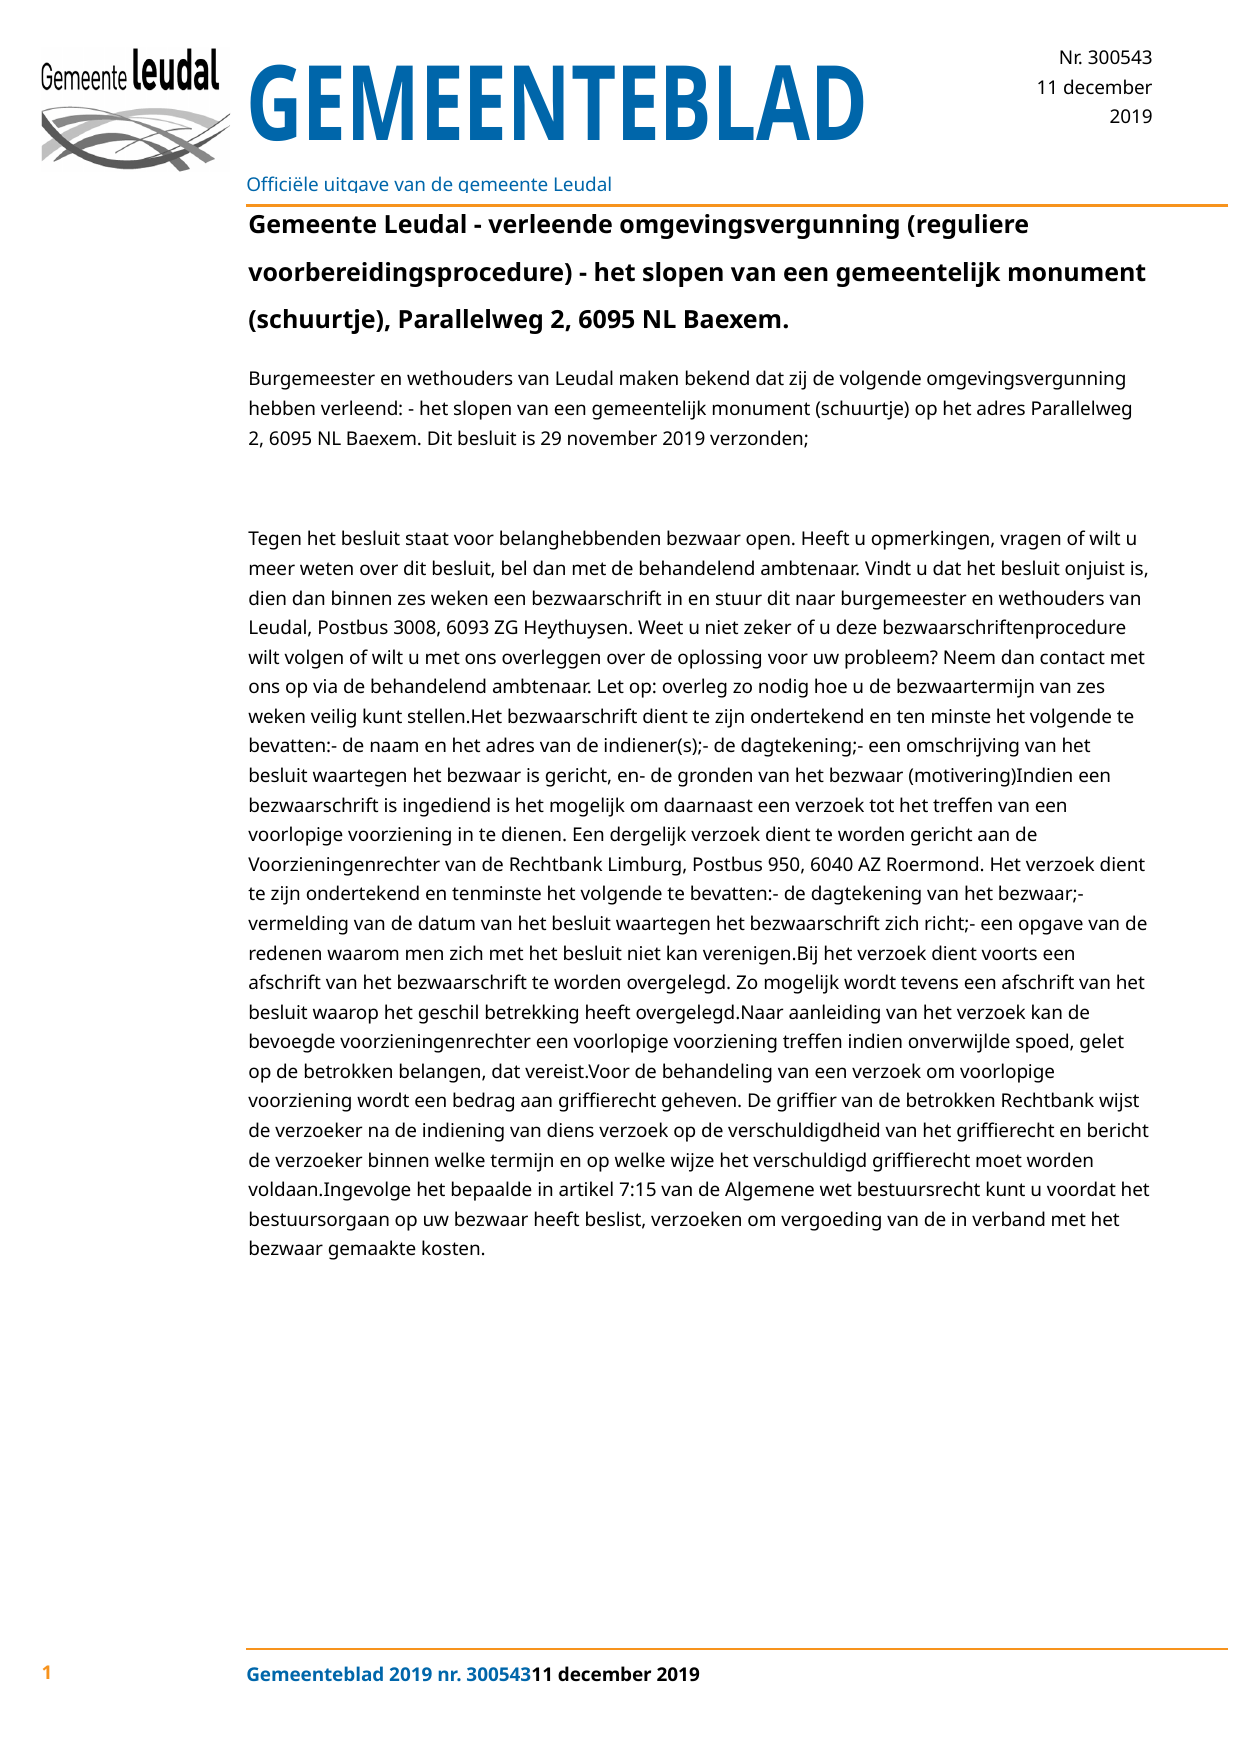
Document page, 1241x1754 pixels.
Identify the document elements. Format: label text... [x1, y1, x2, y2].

text Burgemeester en wethouders van Leudal maken bekend dat zij de volgende omgevingsvergunning hebben verleend: - het slopen van een gemeentelijk monument (schuurtje) op het adres Parallelweg 2, 6095 NL Baexem. Dit besluit is 29 november 2019 verzonden; [248, 366, 1152, 450]
text Tegen het besluit staat voor belanghebbenden bezwaar open. Heeft u opmerkingen, vragen of wilt u meer weten over dit besluit, bel dan met de behandelend ambtenaar. Vindt u dat het besluit onjuist is, dien dan binnen zes weken een bezwaarschrift in en stuur dit naar burgemeester en wethouders van Leudal, Postbus 3008, 6093 ZG Heythuysen. Weet u niet zeker of u deze bezwaarschriftenprocedure wilt volgen of wilt u met ons overleggen over de oplossing voor uw probleem? Neem dan contact met ons op via de behandelend ambtenaar. Let op: overleg zo nodig hoe u de bezwaartermijn van zes weken veilig kunt stellen.Het bezwaarschrift dient te zijn ondertekend en ten minste het volgende te bevatten:- de naam en het adres van de indiener(s);- de dagtekening;- een omschrijving van het besluit waartegen het bezwaar is gericht, en- de gronden van het bezwaar (motivering)Indien een bezwaarschrift is ingediend is het mogelijk om daarnaast een verzoek tot het treffen van een voorlopige voorziening in te dienen. Een dergelijk verzoek dient te worden gericht aan de Voorzieningenrechter van de Rechtbank Limburg, Postbus 950, 6040 AZ Roermond. Het verzoek dient te zijn ondertekend en tenminste het volgende te bevatten:- de dagtekening van het bezwaar;- vermelding van de datum van het besluit waartegen het bezwaarschrift zich richt;- een opgave van de redenen waarom men zich met het besluit niet kan verenigen.Bij het verzoek dient voorts een afschrift van het bezwaarschrift te worden overgelegd. Zo mogelijk wordt tevens een afschrift van het besluit waarop het geschil betrekking heeft overgelegd.Naar aanleiding van het verzoek kan de bevoegde voorzieningenrechter een voorlopige voorziening treffen indien onverwijlde spoed, gelet op de betrokken belangen, dat vereist.Voor de behandeling van een verzoek om voorlopige voorziening wordt een bedrag aan griffierecht geheven. De griffier van de betrokken Rechtbank wijst de verzoeker na de indiening van diens verzoek op de verschuldigdheid van het griffierecht en bericht de verzoeker binnen welke termijn en op welke wijze het verschuldigd griffierecht moet worden voldaan.Ingevolge het bepaalde in artikel 7:15 van de Algemene wet bestuursrecht kunt u voordat het bestuursorgaan op uw bezwaar heeft beslist, verzoeken om vergoeding van de in verband met het bezwaar gemaakte kosten. [248, 526, 1152, 1261]
text Gemeente Leudal - verleende omgevingsvergunning (reguliere voorbereidingsprocedure) - het slopen van een gemeentelijk monument (schuurtje), Parallelweg 2, 6095 NL Baexem. [248, 207, 1152, 336]
picture [41, 47, 231, 172]
